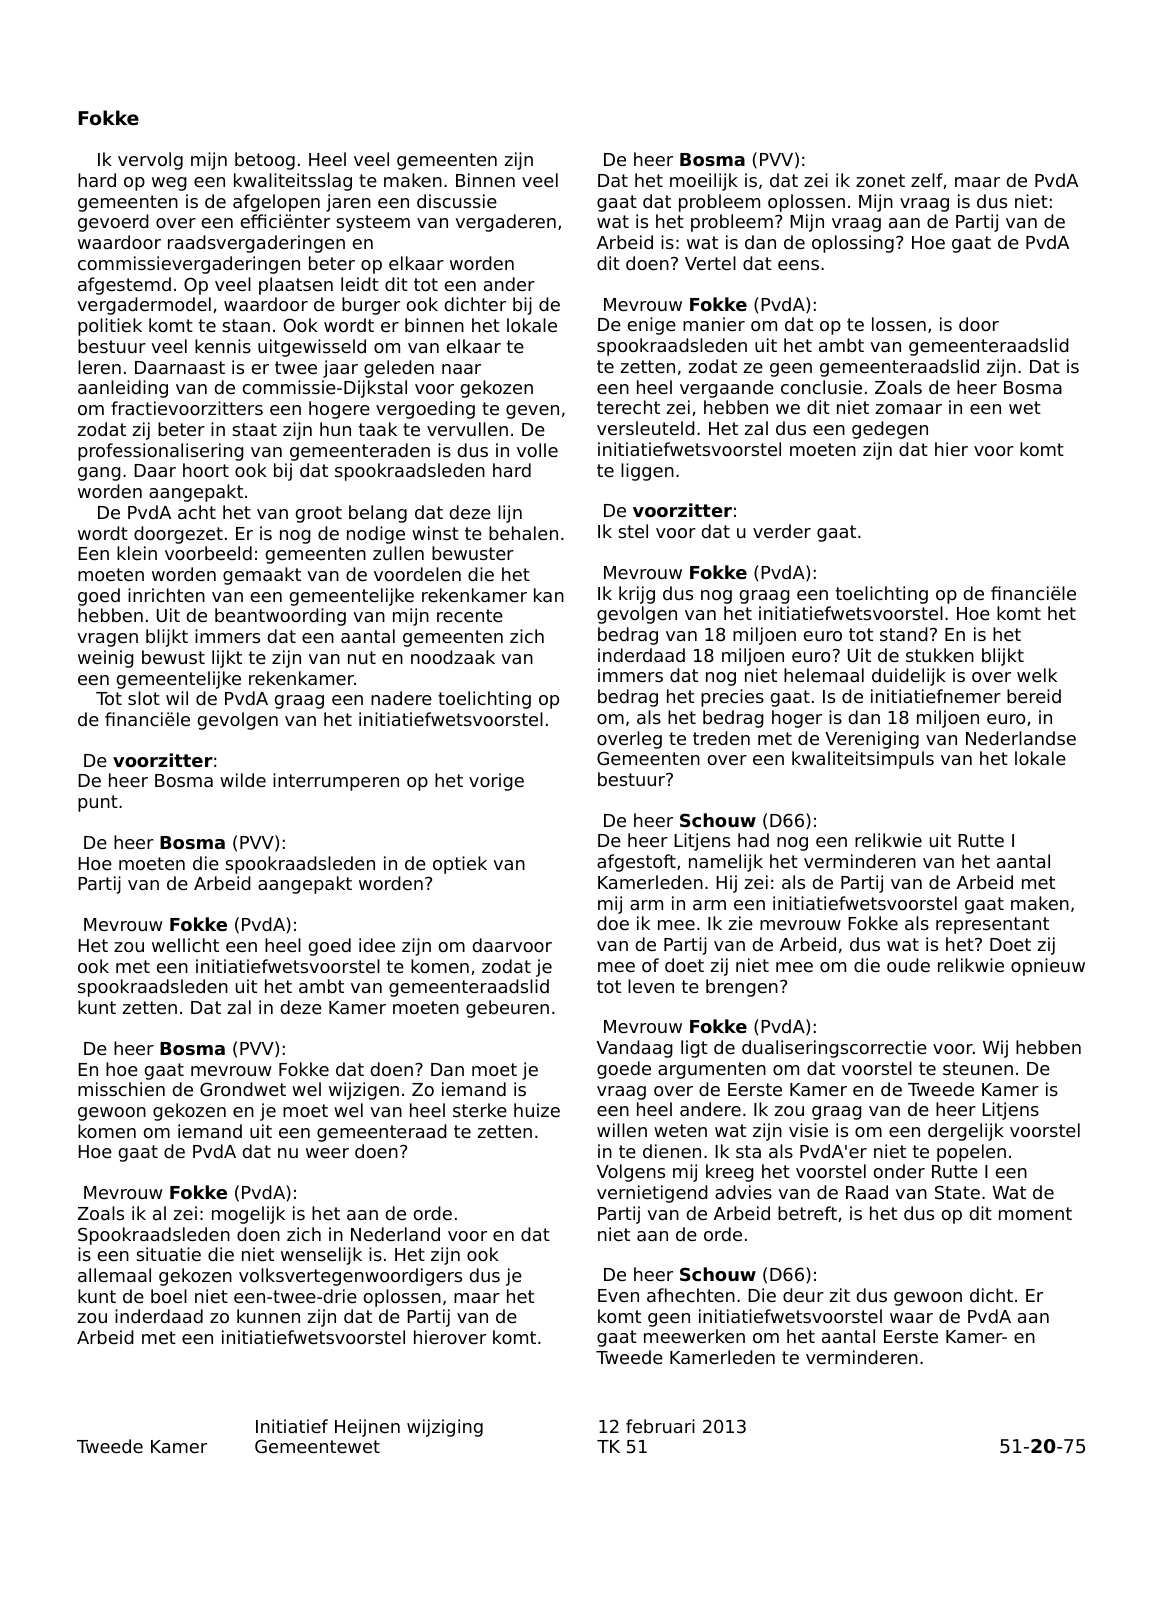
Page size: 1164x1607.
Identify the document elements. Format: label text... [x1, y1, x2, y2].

text Mevrouw Fokke (PvdA): [77, 915, 567, 936]
text De heer Schouw (D66): [596, 811, 1087, 831]
text De PvdA acht het van groot belang dat deze lijn wordt doorgezet. Er is nog de nodige winst te behalen. Een klein voorbeeld: gemeenten zullen bewuster moeten worden gemaakt van de voordelen die het goed inrichten van een gemeentelijke rekenkamer kan hebben. Uit de beantwoording van mijn recente vragen blijkt immers dat een aantal gemeenten zich weinig bewust lijkt te zijn van nut en noodzaak van een gemeentelijke rekenkamer. [77, 503, 567, 689]
text Mevrouw Fokke (PvdA): [596, 294, 1087, 315]
text Vandaag ligt de dualiseringscorrectie voor. Wij hebben goede argumenten om dat voorstel te steunen. De vraag over de Eerste Kamer en de Tweede Kamer is een heel andere. Ik zou graag van de heer Litjens willen weten wat zijn visie is om een dergelijk voorstel in te dienen. Ik sta als PvdA'er niet te popelen. Volgens mij kreeg het voorstel onder Rutte I een vernietigend advies van de Raad van State. Wat de Partij van de Arbeid betreft, is het dus op dit moment niet aan de orde. [596, 1038, 1087, 1245]
text Ik vervolg mijn betoog. Heel veel gemeenten zijn hard op weg een kwaliteitsslag te maken. Binnen veel gemeenten is de afgelopen jaren een discussie gevoerd over een efficiënter systeem van vergaderen, waardoor raadsvergaderingen en commissievergaderingen beter op elkaar worden afgestemd. Op veel plaatsen leidt dit tot een ander vergadermodel, waardoor de burger ook dichter bij de politiek komt te staan. Ook wordt er binnen het lokale bestuur veel kennis uitgewisseld om van elkaar te leren. Daarnaast is er twee jaar geleden naar aanleiding van de commissie-Dijkstal voor gekozen om fractievoorzitters een hogere vergoeding te geven, zodat zij beter in staat zijn hun taak te vervullen. De professionalisering van gemeenteraden is dus in volle gang. Daar hoort ook bij dat spookraadsleden hard worden aangepakt. [77, 150, 567, 503]
text Het zou wellicht een heel goed idee zijn om daarvoor ook met een initiatiefwetsvoorstel te komen, zodat je spookraadsleden uit het ambt van gemeenteraadslid kunt zetten. Dat zal in deze Kamer moeten gebeuren. [77, 936, 567, 1019]
text Even afhechten. Die deur zit dus gewoon dicht. Er komt geen initiatiefwetsvoorstel waar de PvdA aan gaat meewerken om het aantal Eerste Kamer- en Tweede Kamerleden te verminderen. [596, 1286, 1087, 1369]
text De heer Bosma (PVV): [77, 1039, 567, 1059]
text Ik stel voor dat u verder gaat. [596, 522, 1087, 543]
text De heer Bosma wilde interrumperen op het vorige punt. [77, 771, 567, 813]
text De heer Bosma (PVV): [77, 833, 567, 853]
text De heer Litjens had nog een relikwie uit Rutte I afgestoft, namelijk het verminderen van het aantal Kamerleden. Hij zei: als de Partij van de Arbeid met mij arm in arm een initiatiefwetsvoorstel gaat maken, doe ik mee. Ik zie mevrouw Fokke als representant van de Partij van de Arbeid, dus wat is het? Doet zij mee of doet zij niet mee om die oude relikwie opnieuw tot leven te brengen? [596, 831, 1087, 997]
text En hoe gaat mevrouw Fokke dat doen? Dan moet je misschien de Grondwet wel wijzigen. Zo iemand is gewoon gekozen en je moet wel van heel sterke huize komen om iemand uit een gemeenteraad te zetten. Hoe gaat de PvdA dat nu weer doen? [77, 1059, 567, 1163]
text De voorzitter: [77, 751, 567, 771]
text De enige manier om dat op te lossen, is door spookraadsleden uit het ambt van gemeenteraadslid te zetten, zodat ze geen gemeenteraadslid zijn. Dat is een heel vergaande conclusie. Zoals de heer Bosma terecht zei, hebben we dit niet zomaar in een wet versleuteld. Het zal dus een gedegen initiatiefwetsvoorstel moeten zijn dat hier voor komt te liggen. [596, 315, 1087, 481]
text De heer Schouw (D66): [596, 1265, 1087, 1286]
text De voorzitter: [596, 501, 1087, 522]
text Dat het moeilijk is, dat zei ik zonet zelf, maar de PvdA gaat dat probleem oplossen. Mijn vraag is dus niet: wat is het probleem? Mijn vraag aan de Partij van de Arbeid is: wat is dan de oplossing? Hoe gaat de PvdA dit doen? Vertel dat eens. [596, 171, 1087, 274]
text Mevrouw Fokke (PvdA): [77, 1183, 567, 1204]
text Ik krijg dus nog graag een toelichting op de financiële gevolgen van het initiatiefwetsvoorstel. Hoe komt het bedrag van 18 miljoen euro tot stand? En is het inderdaad 18 miljoen euro? Uit de stukken blijkt immers dat nog niet helemaal duidelijk is over welk bedrag het precies gaat. Is de initiatiefnemer bereid om, als het bedrag hoger is dan 18 miljoen euro, in overleg te treden met de Vereniging van Nederlandse Gemeenten over een kwaliteitsimpuls van het lokale bestuur? [596, 583, 1087, 791]
text Mevrouw Fokke (PvdA): [596, 1017, 1087, 1038]
text Hoe moeten die spookraadsleden in de optiek van Partij van de Arbeid aangepakt worden? [77, 853, 567, 895]
text Mevrouw Fokke (PvdA): [596, 563, 1087, 583]
text Zoals ik al zei: mogelijk is het aan de orde. Spookraadsleden doen zich in Nederland voor en dat is een situatie die niet wenselijk is. Het zijn ook allemaal gekozen volksvertegenwoordigers dus je kunt de boel niet een-twee-drie oplossen, maar het zou inderdaad zo kunnen zijn dat de Partij van de Arbeid met een initiatiefwetsvoorstel hierover komt. [77, 1204, 567, 1349]
text Tot slot wil de PvdA graag een nadere toelichting op de financiële gevolgen van het initiatiefwetsvoorstel. [77, 689, 567, 731]
text De heer Bosma (PVV): [596, 150, 1087, 171]
